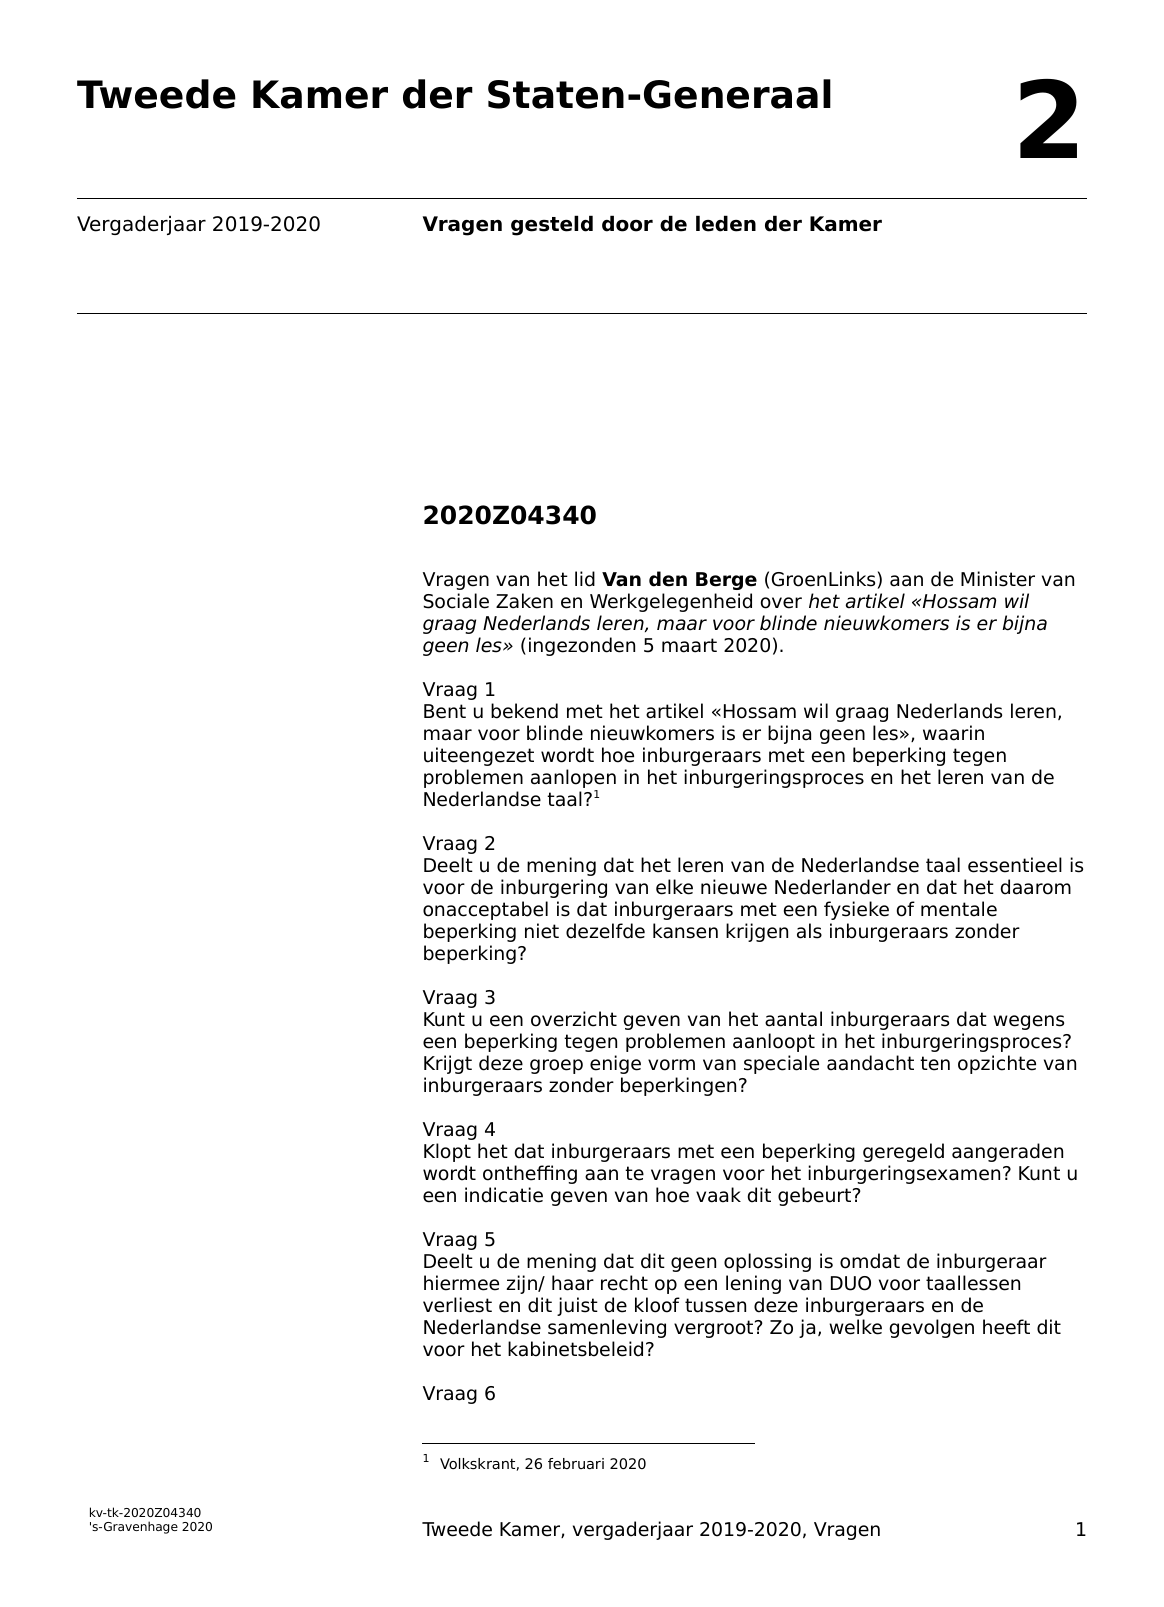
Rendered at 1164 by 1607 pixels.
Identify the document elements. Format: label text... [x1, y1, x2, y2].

text Deelt u de mening dat het leren van de Nederlandse taal essentieel is voor de inburgering van elke nieuwe Nederlander en dat het daarom onacceptabel is dat inburgeraars met een fysieke of mentale beperking niet dezelfde kansen krijgen als inburgeraars zonder beperking? [422, 855, 1087, 965]
table_cell Vragen gesteld door de leden der Kamer [422, 199, 1087, 313]
text 2020Z04340 [422, 501, 1087, 531]
text Kunt u een overzicht geven van het aantal inburgeraars dat wegens een beperking tegen problemen aanloopt in het inburgeringsproces? Krijgt deze groep enige vorm van speciale aandacht ten opzichte van inburgeraars zonder beperkingen? [422, 1009, 1087, 1097]
table_header Tweede Kamer der Staten-Generaal [77, 59, 886, 198]
text Vragen van het lid Van den Berge (GroenLinks) aan de Minister van Sociale Zaken en Werkgelegenheid over het artikel «Hossam wil graag Nederlands leren, maar voor blinde nieuwkomers is er bijna geen les» (ingezonden 5 maart 2020). [422, 569, 1087, 657]
table_header 2 [886, 59, 1087, 198]
text 's-Gravenhage 2020 [88, 1520, 323, 1534]
text kv-tk-2020Z04340 [88, 1506, 323, 1520]
text Vraag 6 [422, 1383, 1087, 1405]
text Vraag 5 [422, 1229, 1087, 1251]
text Bent u bekend met het artikel «Hossam wil graag Nederlands leren, maar voor blinde nieuwkomers is er bijna geen les», waarin uiteengezet wordt hoe inburgeraars met een beperking tegen problemen aanlopen in het inburgeringsproces en het leren van de Nederlandse taal? [422, 701, 1087, 811]
text Deelt u de mening dat dit geen oplossing is omdat de inburgeraar hiermee zijn/ haar recht op een lening van DUO voor taallessen verliest en dit juist de kloof tussen deze inburgeraars en de Nederlandse samenleving vergroot? Zo ja, welke gevolgen heeft dit voor het kabinetsbeleid? [422, 1251, 1087, 1361]
text Volkskrant, 26 februari 2020 [422, 1452, 1087, 1474]
text Vraag 2 [422, 833, 1087, 855]
text Klopt het dat inburgeraars met een beperking geregeld aangeraden wordt ontheffing aan te vragen voor het inburgeringsexamen? Kunt u een indicatie geven van hoe vaak dit gebeurt? [422, 1141, 1087, 1207]
text Vraag 1 [422, 679, 1087, 701]
table_cell Vergaderjaar 2019-2020 [77, 199, 422, 313]
text Vraag 3 [422, 987, 1087, 1009]
text Vraag 4 [422, 1119, 1087, 1141]
